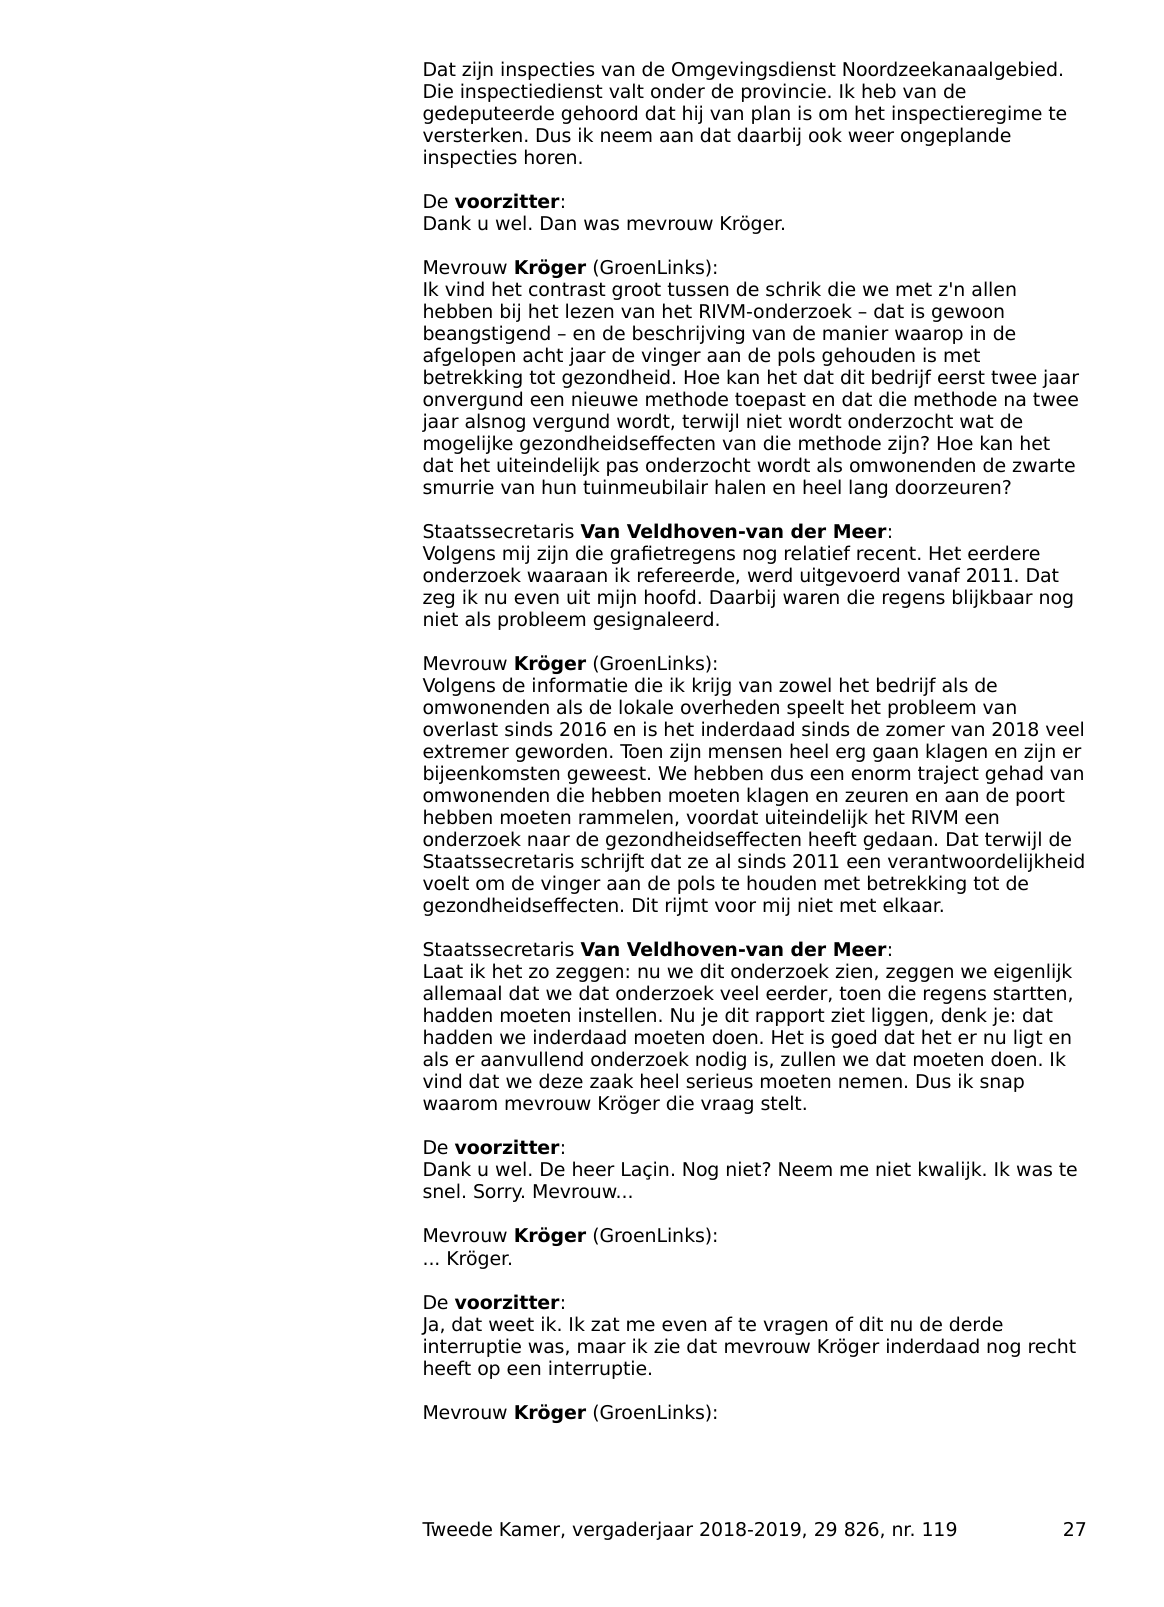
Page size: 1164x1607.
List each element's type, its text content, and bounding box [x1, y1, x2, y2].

text Dank u wel. Dan was mevrouw Kröger. [422, 213, 1087, 235]
text Dank u wel. De heer Laçin. Nog niet? Neem me niet kwalijk. Ik was te snel. Sorry. Mevrouw... [422, 1159, 1087, 1203]
text ... Kröger. [422, 1247, 1087, 1269]
text Staatssecretaris Van Veldhoven-van der Meer: [422, 939, 1087, 961]
text Dat zijn inspecties van de Omgevingsdienst Noordzeekanaalgebied. Die inspectiedienst valt onder de provincie. Ik heb van de gedeputeerde gehoord dat hij van plan is om het inspectieregime te versterken. Dus ik neem aan dat daarbij ook weer ongeplande inspecties horen. [422, 59, 1087, 169]
text Mevrouw Kröger (GroenLinks): [422, 257, 1087, 279]
text De voorzitter: [422, 191, 1087, 213]
text Mevrouw Kröger (GroenLinks): [422, 1225, 1087, 1247]
text Volgens mij zijn die grafietregens nog relatief recent. Het eerdere onderzoek waaraan ik refereerde, werd uitgevoerd vanaf 2011. Dat zeg ik nu even uit mijn hoofd. Daarbij waren die regens blijkbaar nog niet als probleem gesignaleerd. [422, 543, 1087, 631]
text Ja, dat weet ik. Ik zat me even af te vragen of dit nu de derde interruptie was, maar ik zie dat mevrouw Kröger inderdaad nog recht heeft op een interruptie. [422, 1313, 1087, 1379]
text De voorzitter: [422, 1137, 1087, 1159]
text Laat ik het zo zeggen: nu we dit onderzoek zien, zeggen we eigenlijk allemaal dat we dat onderzoek veel eerder, toen die regens startten, hadden moeten instellen. Nu je dit rapport ziet liggen, denk je: dat hadden we inderdaad moeten doen. Het is goed dat het er nu ligt en als er aanvullend onderzoek nodig is, zullen we dat moeten doen. Ik vind dat we deze zaak heel serieus moeten nemen. Dus ik snap waarom mevrouw Kröger die vraag stelt. [422, 961, 1087, 1115]
text De voorzitter: [422, 1292, 1087, 1313]
text Staatssecretaris Van Veldhoven-van der Meer: [422, 521, 1087, 543]
text Mevrouw Kröger (GroenLinks): [422, 1402, 1087, 1424]
text Ik vind het contrast groot tussen de schrik die we met z'n allen hebben bij het lezen van het RIVM-onderzoek – dat is gewoon beangstigend – en de beschrijving van de manier waarop in de afgelopen acht jaar de vinger aan de pols gehouden is met betrekking tot gezondheid. Hoe kan het dat dit bedrijf eerst twee jaar onvergund een nieuwe methode toepast en dat die methode na twee jaar alsnog vergund wordt, terwijl niet wordt onderzocht wat de mogelijke gezondheidseffecten van die methode zijn? Hoe kan het dat het uiteindelijk pas onderzocht wordt als omwonenden de zwarte smurrie van hun tuinmeubilair halen en heel lang doorzeuren? [422, 279, 1087, 499]
text Mevrouw Kröger (GroenLinks): [422, 653, 1087, 675]
text Volgens de informatie die ik krijg van zowel het bedrijf als de omwonenden als de lokale overheden speelt het probleem van overlast sinds 2016 en is het inderdaad sinds de zomer van 2018 veel extremer geworden. Toen zijn mensen heel erg gaan klagen en zijn er bijeenkomsten geweest. We hebben dus een enorm traject gehad van omwonenden die hebben moeten klagen en zeuren en aan de poort hebben moeten rammelen, voordat uiteindelijk het RIVM een onderzoek naar de gezondheidseffecten heeft gedaan. Dat terwijl de Staatssecretaris schrijft dat ze al sinds 2011 een verantwoordelijkheid voelt om de vinger aan de pols te houden met betrekking tot de gezondheidseffecten. Dit rijmt voor mij niet met elkaar. [422, 675, 1087, 917]
